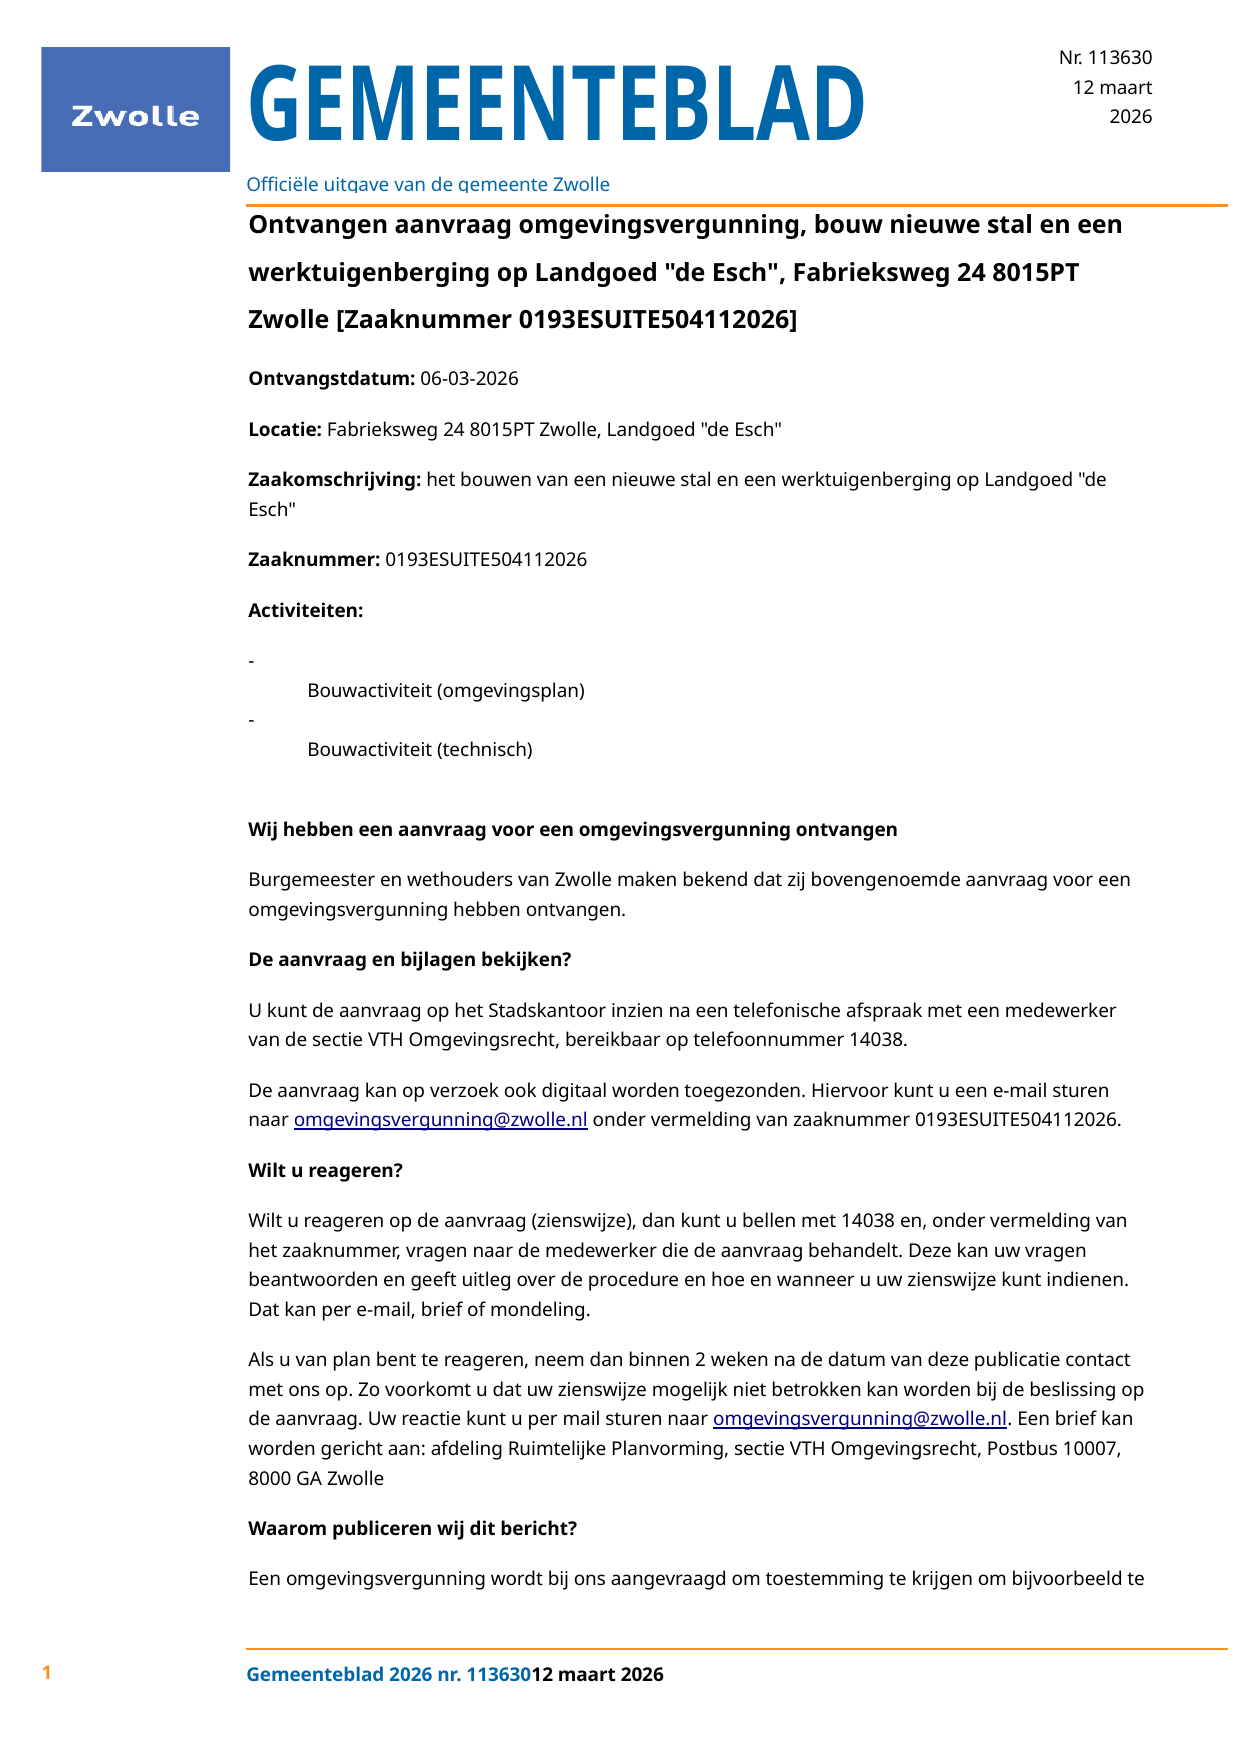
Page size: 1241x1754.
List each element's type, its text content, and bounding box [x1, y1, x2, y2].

text Activiteiten: [248, 597, 1152, 622]
picture [41, 47, 231, 172]
list Bouwactiviteit (omgevingsplan) [248, 677, 1152, 702]
text Wij hebben een aanvraag voor een omgevingsvergunning ontvangen [248, 816, 1152, 842]
text Een omgevingsvergunning wordt bij ons aangevraagd om toestemming te krijgen om bijvoorbeeld te [248, 1566, 1152, 1591]
text Als u van plan bent te reageren, neem dan binnen 2 weken na de datum van deze publicatie contact met ons op. Zo voorkomt u dat uw zienswijze mogelijk niet betrokken kan worden bij de beslissing op de aanvraag. Uw reactie kunt u per mail sturen naar omgevingsvergunning@zwolle.nl. Een brief kan worden gericht aan: afdeling Ruimtelijke Planvorming, sectie VTH Omgevingsrecht, Postbus 10007, 8000 GA Zwolle [248, 1346, 1152, 1490]
text Locatie: Fabrieksweg 24 8015PT Zwolle, Landgoed "de Esch" [248, 416, 1152, 442]
text De aanvraag en bijlagen bekijken? [248, 946, 1152, 972]
text Ontvangen aanvraag omgevingsvergunning, bouw nieuwe stal en een werktuigenberging op Landgoed "de Esch", Fabrieksweg 24 8015PT Zwolle [Zaaknummer 0193ESUITE504112026] [248, 207, 1152, 336]
list Bouwactiviteit (technisch) [248, 736, 1152, 762]
text Wilt u reageren? [248, 1157, 1152, 1182]
text Wilt u reageren op de aanvraag (zienswijze), dan kunt u bellen met 14038 en, onder vermelding van het zaaknummer, vragen naar de medewerker die de aanvraag behandelt. Deze kan uw vragen beantwoorden en geeft uitleg over de procedure en hoe en wanneer u uw zienswijze kunt indienen. Dat kan per e-mail, brief of mondeling. [248, 1207, 1152, 1322]
text Zaakomschrijving: het bouwen van een nieuwe stal en een werktuigenberging op Landgoed "de Esch" [248, 466, 1152, 522]
text Ontvangstdatum: 06-03-2026 [248, 366, 1152, 391]
text De aanvraag kan op verzoek ook digitaal worden toegezonden. Hiervoor kunt u een e-mail sturen naar omgevingsvergunning@zwolle.nl onder vermelding van zaaknummer 0193ESUITE504112026. [248, 1077, 1152, 1132]
text U kunt de aanvraag op het Stadskantoor inzien na een telefonische afspraak met een medewerker van de sectie VTH Omgevingsrecht, bereikbaar op telefoonnummer 14038. [248, 997, 1152, 1052]
text Burgemeester en wethouders van Zwolle maken bekend dat zij bovengenoemde aanvraag voor een omgevingsvergunning hebben ontvangen. [248, 866, 1152, 922]
text Zaaknummer: 0193ESUITE504112026 [248, 546, 1152, 572]
text Waarom publiceren wij dit bericht? [248, 1515, 1152, 1541]
